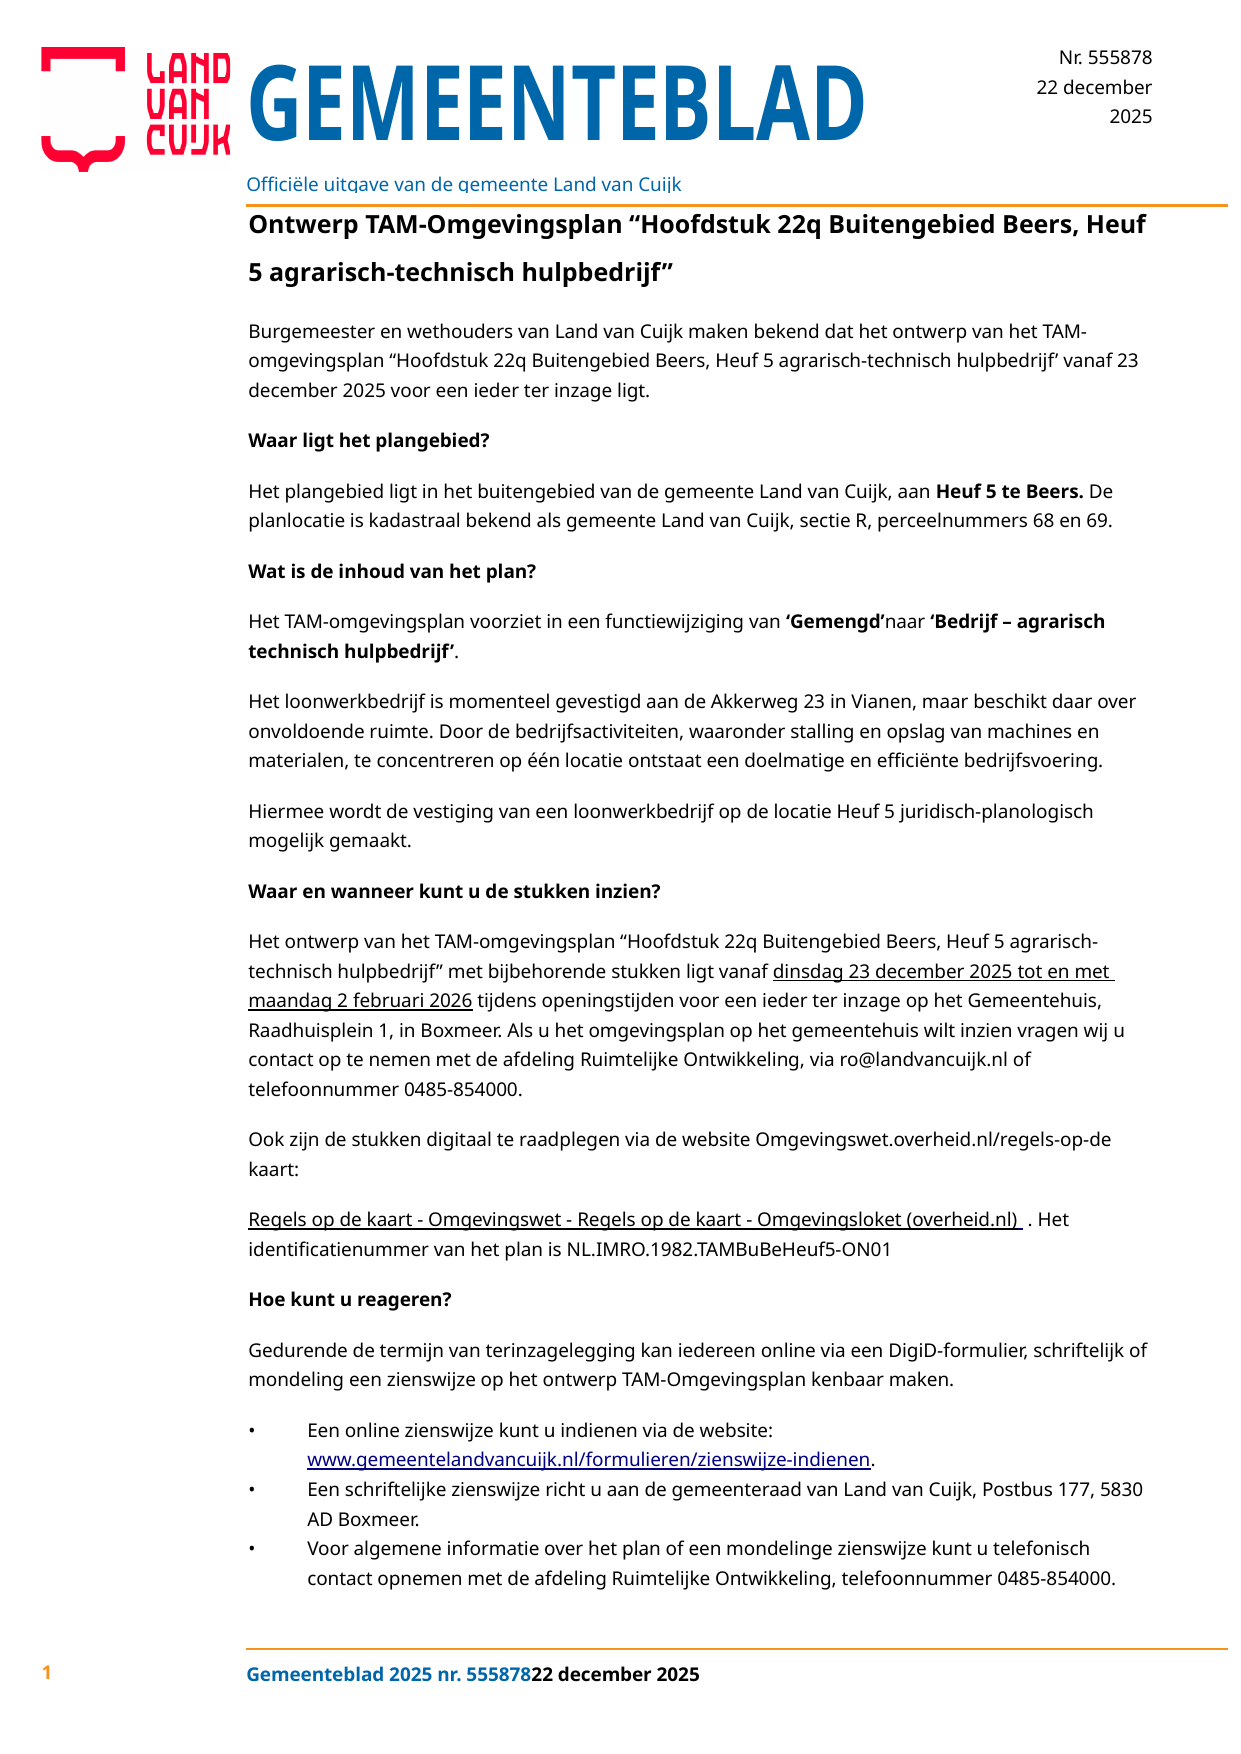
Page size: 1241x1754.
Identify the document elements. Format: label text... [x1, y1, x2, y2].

text Burgemeester en wethouders van Land van Cuijk maken bekend dat het ontwerp van het TAM-omgevingsplan “Hoofdstuk 22q Buitengebied Beers, Heuf 5 agrarisch-technisch hulpbedrijf’ vanaf 23 december 2025 voor een ieder ter inzage ligt. [248, 318, 1152, 403]
text Gedurende de termijn van terinzagelegging kan iedereen online via een DigiD-formulier, schriftelijk of mondeling een zienswijze op het ontwerp TAM-Omgevingsplan kenbaar maken. [248, 1337, 1152, 1392]
list Een online zienswijze kunt u indienen via de website: www.gemeentelandvancuijk.nl/formulieren/zienswijze-indienen. [248, 1417, 1152, 1472]
text Waar ligt het plangebied? [248, 427, 1152, 453]
picture [41, 47, 231, 172]
text Ook zijn de stukken digitaal te raadplegen via de website Omgevingswet.overheid.nl/regels-op-de kaart: [248, 1127, 1152, 1182]
text Het plangebied ligt in het buitengebied van de gemeente Land van Cuijk, aan Heuf 5 te Beers. De planlocatie is kadastraal bekend als gemeente Land van Cuijk, sectie R, perceelnummers 68 en 69. [248, 478, 1152, 533]
text Het TAM-omgevingsplan voorziet in een functiewijziging van ‘Gemengd’naar ‘Bedrijf – agrarisch technisch hulpbedrijf’. [248, 608, 1152, 664]
text Waar en wanneer kunt u de stukken inzien? [248, 878, 1152, 904]
text Ontwerp TAM-Omgevingsplan “Hoofdstuk 22q Buitengebied Beers, Heuf 5 agrarisch-technisch hulpbedrijf” [248, 207, 1152, 288]
text Het ontwerp van het TAM-omgevingsplan “Hoofdstuk 22q Buitengebied Beers, Heuf 5 agrarisch-technisch hulpbedrijf” met bijbehorende stukken ligt vanaf dinsdag 23 december 2025 tot en met maandag 2 februari 2026 tijdens openingstijden voor een ieder ter inzage op het Gemeentehuis, Raadhuisplein 1, in Boxmeer. Als u het omgevingsplan op het gemeentehuis wilt inzien vragen wij u contact op te nemen met de afdeling Ruimtelijke Ontwikkeling, via ro@landvancuijk.nl of telefoonnummer 0485-854000. [248, 928, 1152, 1102]
list Een schriftelijke zienswijze richt u aan de gemeenteraad van Land van Cuijk, Postbus 177, 5830 AD Boxmeer. [248, 1476, 1152, 1532]
text Hoe kunt u reageren? [248, 1287, 1152, 1312]
text Regels op de kaart - Omgevingswet - Regels op de kaart - Omgevingsloket (overheid.nl) . Het identificatienummer van het plan is NL.IMRO.1982.TAMBuBeHeuf5-ON01 [248, 1207, 1152, 1262]
text Het loonwerkbedrijf is momenteel gevestigd aan de Akkerweg 23 in Vianen, maar beschikt daar over onvoldoende ruimte. Door de bedrijfsactiviteiten, waaronder stalling en opslag van machines en materialen, te concentreren op één locatie ontstaat een doelmatige en efficiënte bedrijfsvoering. [248, 688, 1152, 773]
list Voor algemene informatie over het plan of een mondelinge zienswijze kunt u telefonisch contact opnemen met de afdeling Ruimtelijke Ontwikkeling, telefoonnummer 0485-854000. [248, 1535, 1152, 1591]
text Hiermee wordt de vestiging van een loonwerkbedrijf op de locatie Heuf 5 juridisch-planologisch mogelijk gemaakt. [248, 798, 1152, 853]
text Wat is de inhoud van het plan? [248, 558, 1152, 584]
